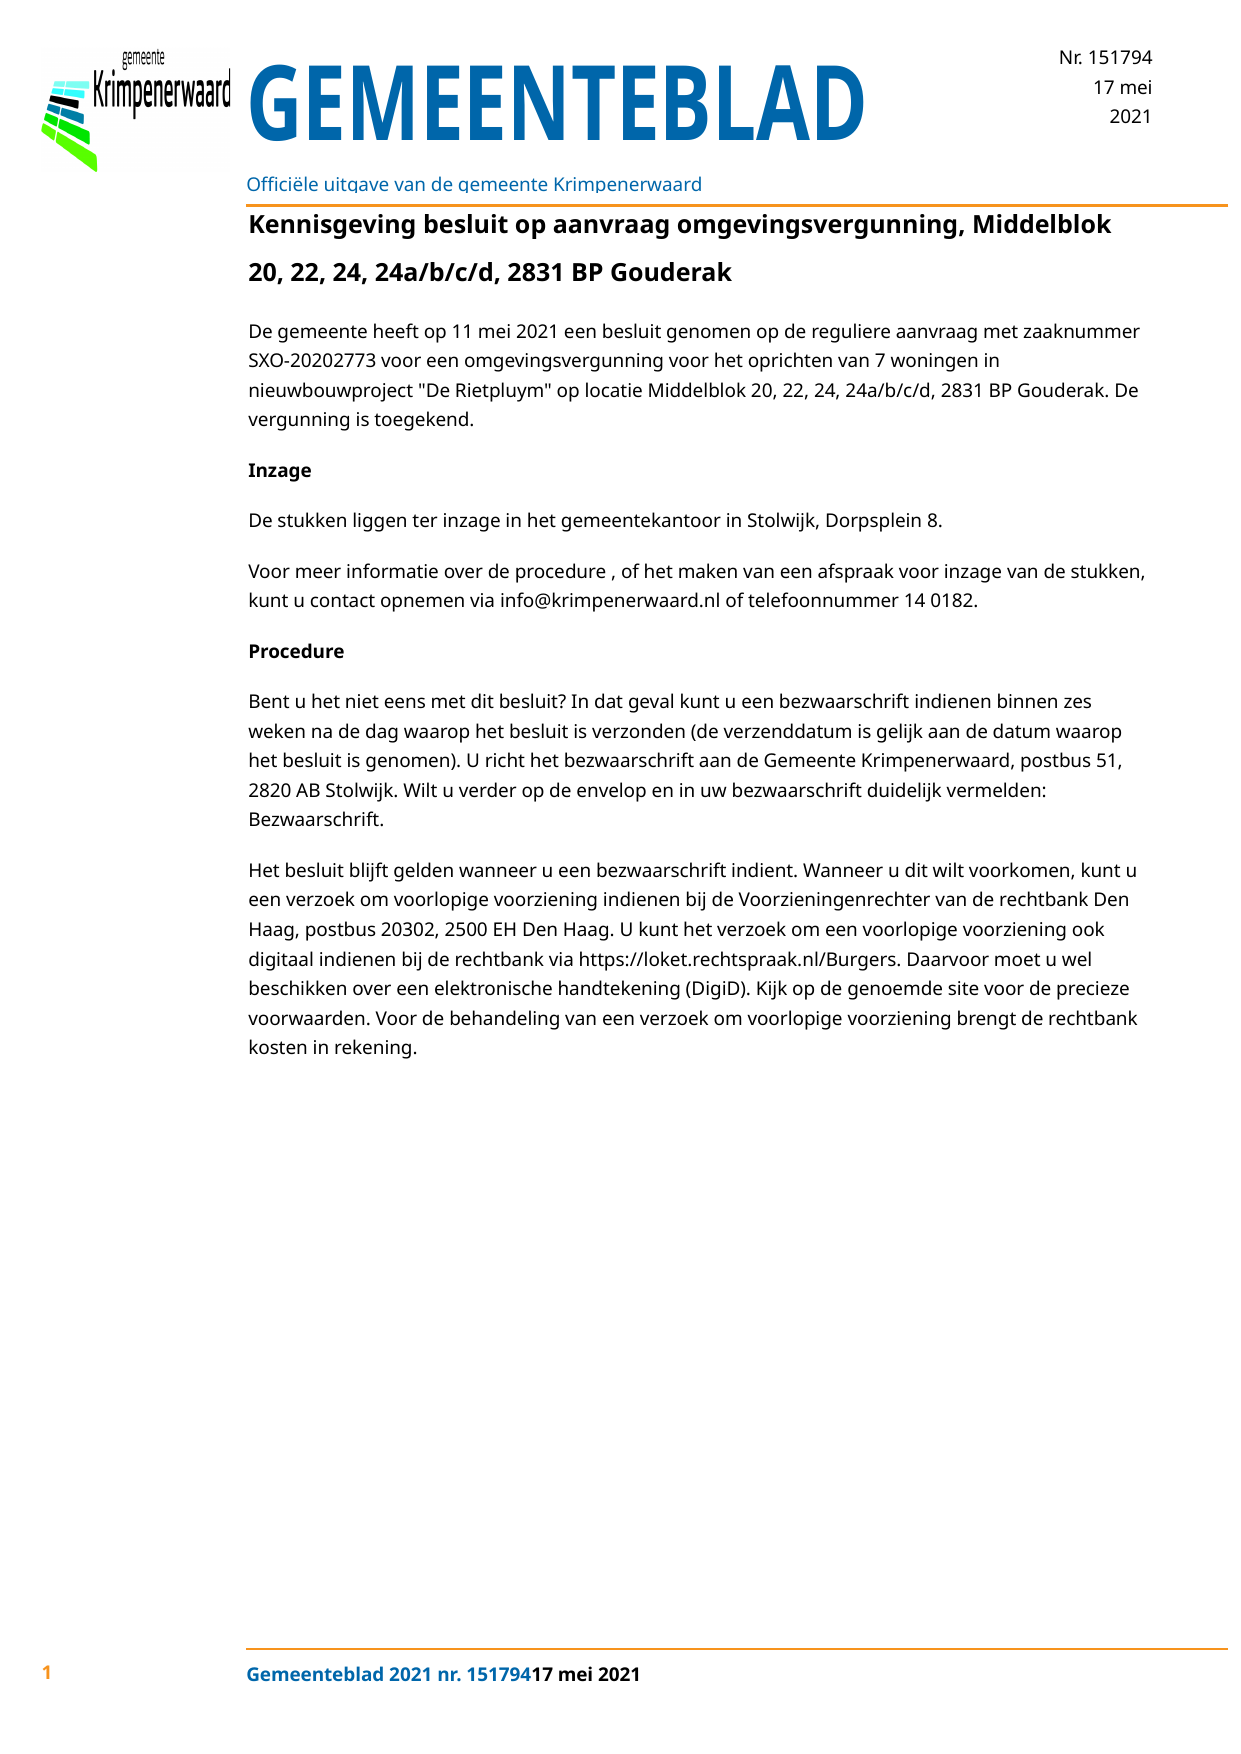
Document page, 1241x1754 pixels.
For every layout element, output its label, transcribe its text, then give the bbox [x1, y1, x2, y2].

picture [41, 47, 231, 172]
text Bent u het niet eens met dit besluit? In dat geval kunt u een bezwaarschrift indienen binnen zes weken na de dag waarop het besluit is verzonden (de verzenddatum is gelijk aan de datum waarop het besluit is genomen). U richt het bezwaarschrift aan de Gemeente Krimpenerwaard, postbus 51, 2820 AB Stolwijk. Wilt u verder op de envelop en in uw bezwaarschrift duidelijk vermelden: Bezwaarschrift. [248, 688, 1152, 832]
text Kennisgeving besluit op aanvraag omgevingsvergunning, Middelblok 20, 22, 24, 24a/b/c/d, 2831 BP Gouderak [248, 207, 1152, 288]
text Inzage [248, 457, 1152, 483]
text De gemeente heeft op 11 mei 2021 een besluit genomen op de reguliere aanvraag met zaaknummer SXO-20202773 voor een omgevingsvergunning voor het oprichten van 7 woningen in nieuwbouwproject "De Rietpluym" op locatie Middelblok 20, 22, 24, 24a/b/c/d, 2831 BP Gouderak. De vergunning is toegekend. [248, 318, 1152, 432]
text De stukken liggen ter inzage in het gemeentekantoor in Stolwijk, Dorpsplein 8. [248, 507, 1152, 533]
text Procedure [248, 638, 1152, 664]
text Het besluit blijft gelden wanneer u een bezwaarschrift indient. Wanneer u dit wilt voorkomen, kunt u een verzoek om voorlopige voorziening indienen bij de Voorzieningenrechter van de rechtbank Den Haag, postbus 20302, 2500 EH Den Haag. U kunt het verzoek om een voorlopige voorziening ook digitaal indienen bij de rechtbank via https://loket.rechtspraak.nl/Burgers. Daarvoor moet u wel beschikken over een elektronische handtekening (DigiD). Kijk op de genoemde site voor de precieze voorwaarden. Voor de behandeling van een verzoek om voorlopige voorziening brengt de rechtbank kosten in rekening. [248, 857, 1152, 1060]
text Voor meer informatie over de procedure , of het maken van een afspraak voor inzage van de stukken, kunt u contact opnemen via info@krimpenerwaard.nl of telefoonnummer 14 0182. [248, 558, 1152, 613]
